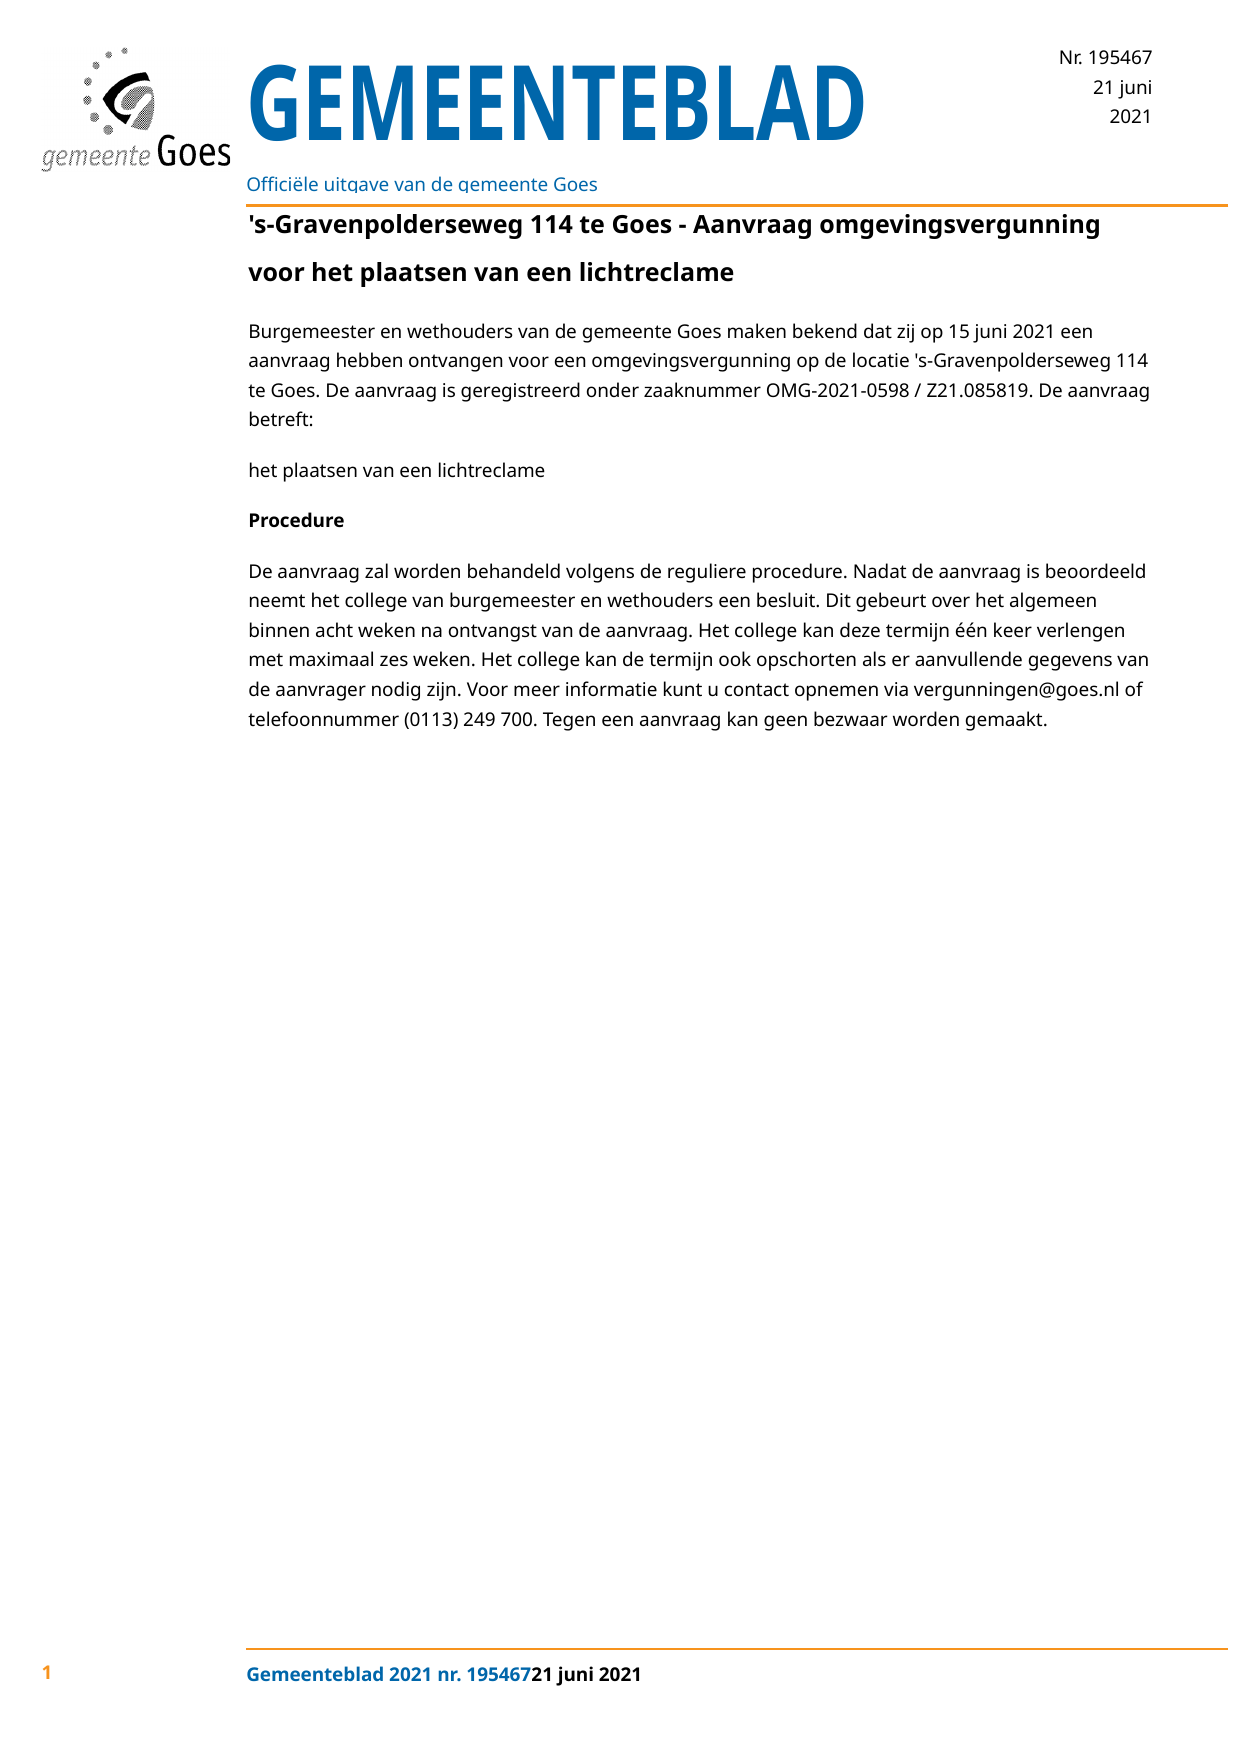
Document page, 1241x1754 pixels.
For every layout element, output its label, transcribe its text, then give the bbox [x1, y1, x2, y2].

text Burgemeester en wethouders van de gemeente Goes maken bekend dat zij op 15 juni 2021 een aanvraag hebben ontvangen voor een omgevingsvergunning op de locatie 's-Gravenpolderseweg 114 te Goes. De aanvraag is geregistreerd onder zaaknummer OMG-2021-0598 / Z21.085819. De aanvraag betreft: [248, 318, 1152, 432]
text het plaatsen van een lichtreclame [248, 457, 1152, 483]
text De aanvraag zal worden behandeld volgens de reguliere procedure. Nadat de aanvraag is beoordeeld neemt het college van burgemeester en wethouders een besluit. Dit gebeurt over het algemeen binnen acht weken na ontvangst van de aanvraag. Het college kan deze termijn één keer verlengen met maximaal zes weken. Het college kan de termijn ook opschorten als er aanvullende gegevens van de aanvrager nodig zijn. Voor meer informatie kunt u contact opnemen via vergunningen@goes.nl of telefoonnummer (0113) 249 700. Tegen een aanvraag kan geen bezwaar worden gemaakt. [248, 558, 1152, 732]
text 's-Gravenpolderseweg 114 te Goes - Aanvraag omgevingsvergunning voor het plaatsen van een lichtreclame [248, 207, 1152, 288]
picture [41, 47, 231, 172]
text Procedure [248, 507, 1152, 533]
